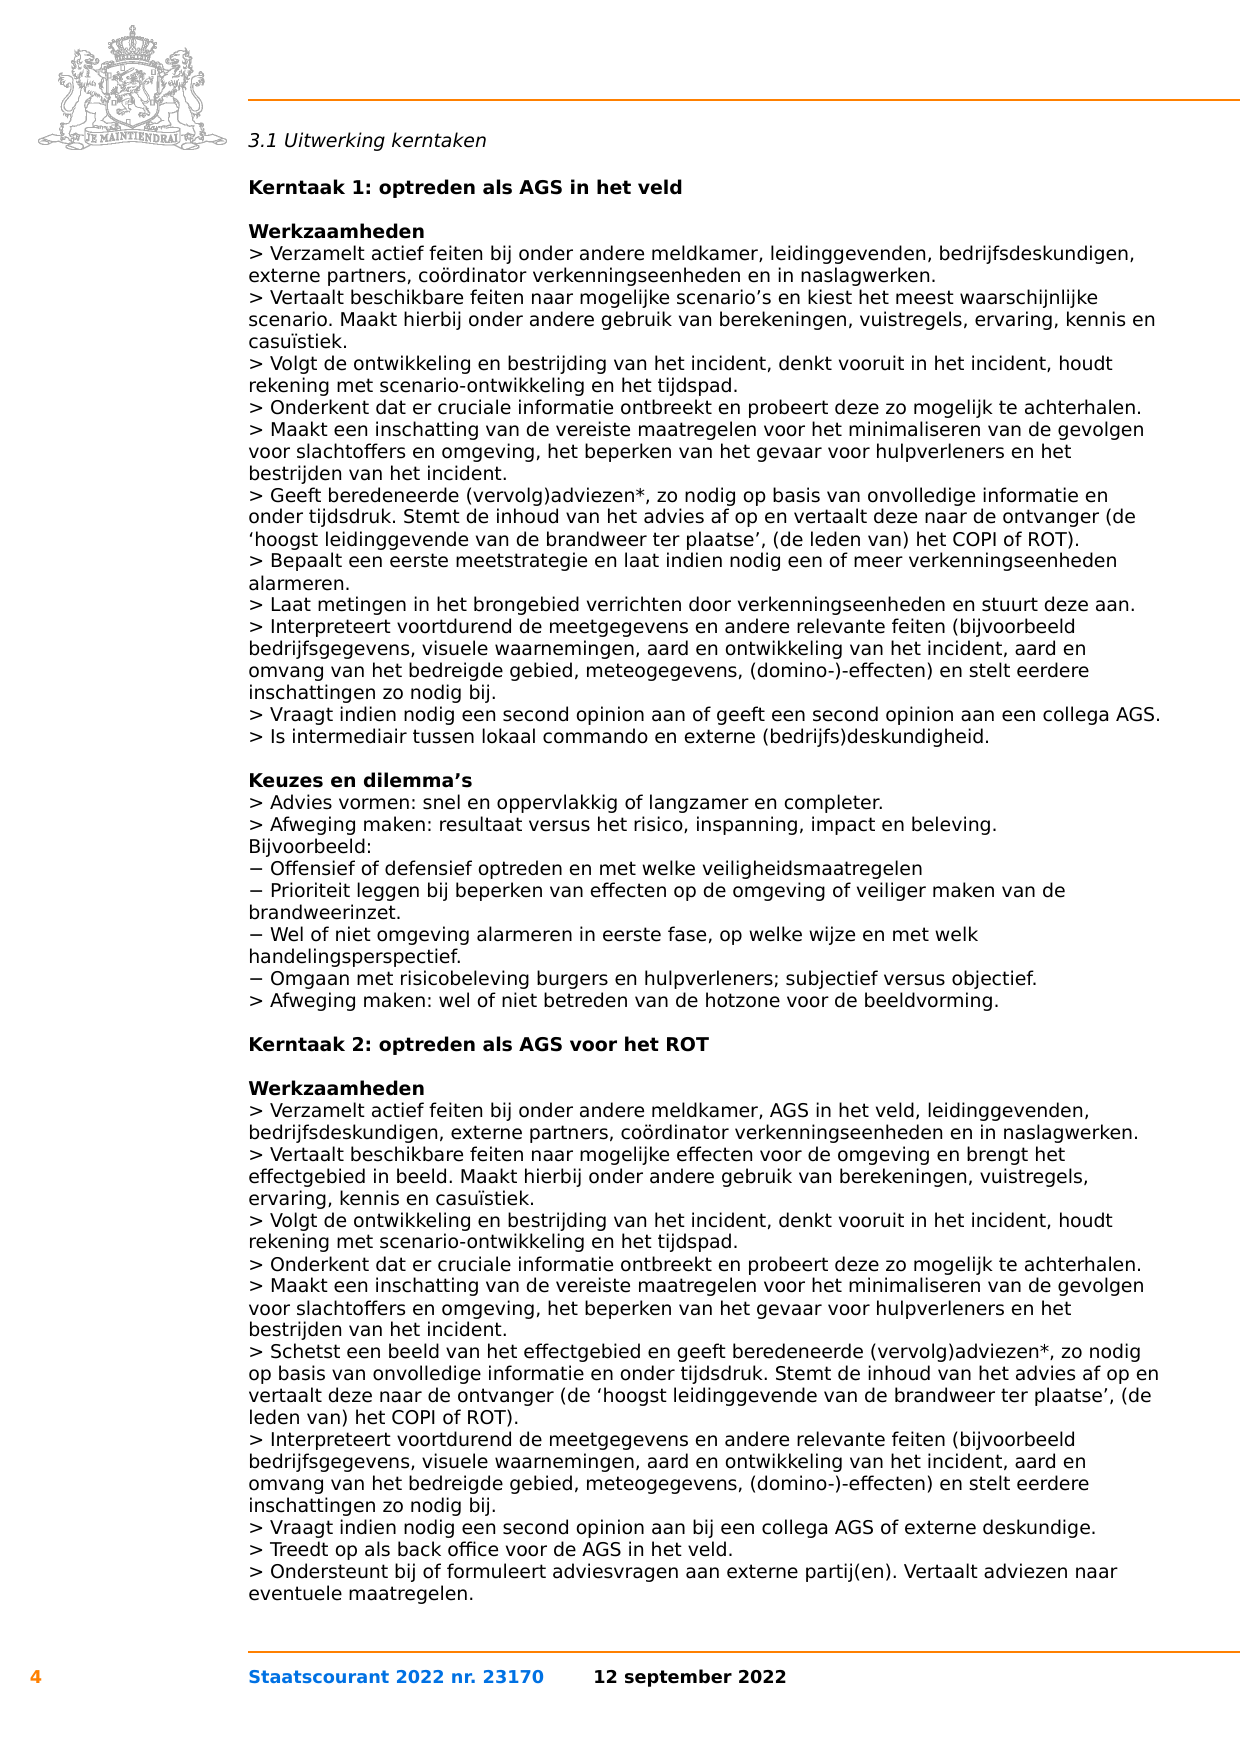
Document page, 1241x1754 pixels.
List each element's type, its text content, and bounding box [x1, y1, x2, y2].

subtitle Werkzaamheden [248, 221, 1163, 243]
text > Bepaalt een eerste meetstrategie en laat indien nodig een of meer verkenningseenheden alarmeren. [248, 550, 1163, 594]
subtitle Keuzes en dilemma’s [248, 770, 1163, 792]
text − Wel of niet omgeving alarmeren in eerste fase, op welke wijze en met welk handelingsperspectief. [248, 924, 1163, 968]
text > Volgt de ontwikkeling en bestrijding van het incident, denkt vooruit in het incident, houdt rekening met scenario-ontwikkeling en het tijdspad. [248, 1209, 1163, 1253]
text > Vertaalt beschikbare feiten naar mogelijke effecten voor de omgeving en brengt het effectgebied in beeld. Maakt hierbij onder andere gebruik van berekeningen, vuistregels, ervaring, kennis en casuïstiek. [248, 1143, 1163, 1209]
text − Omgaan met risicobeleving burgers en hulpverleners; subjectief versus objectief. [248, 968, 1163, 990]
picture [38, 25, 227, 150]
text > Onderkent dat er cruciale informatie ontbreekt en probeert deze zo mogelijk te achterhalen. [248, 1253, 1163, 1275]
subtitle Werkzaamheden [248, 1078, 1163, 1099]
text > Is intermediair tussen lokaal commando en externe (bedrijfs)deskundigheid. [248, 726, 1163, 748]
text Bijvoorbeeld: [248, 836, 1163, 858]
text > Interpreteert voortdurend de meetgegevens en andere relevante feiten (bijvoorbeeld bedrijfsgegevens, visuele waarnemingen, aard en ontwikkeling van het incident, aard en omvang van het bedreigde gebied, meteogegevens, (domino-)-effecten) en stelt eerdere inschattingen zo nodig bij. [248, 616, 1163, 704]
text > Verzamelt actief feiten bij onder andere meldkamer, leidinggevenden, bedrijfsdeskundigen, externe partners, coördinator verkenningseenheden en in naslagwerken. [248, 243, 1163, 287]
text > Vertaalt beschikbare feiten naar mogelijke scenario’s en kiest het meest waarschijnlijke scenario. Maakt hierbij onder andere gebruik van berekeningen, vuistregels, ervaring, kennis en casuïstiek. [248, 287, 1163, 353]
subtitle Kerntaak 1: optreden als AGS in het veld [248, 177, 1163, 199]
text − Offensief of defensief optreden en met welke veiligheidsmaatregelen [248, 858, 1163, 880]
subtitle Kerntaak 2: optreden als AGS voor het ROT [248, 1034, 1163, 1056]
text > Vraagt indien nodig een second opinion aan of geeft een second opinion aan een collega AGS. [248, 704, 1163, 726]
text > Afweging maken: resultaat versus het risico, inspanning, impact en beleving. [248, 814, 1163, 836]
text > Volgt de ontwikkeling en bestrijding van het incident, denkt vooruit in het incident, houdt rekening met scenario-ontwikkeling en het tijdspad. [248, 353, 1163, 397]
text > Verzamelt actief feiten bij onder andere meldkamer, AGS in het veld, leidinggevenden, bedrijfsdeskundigen, externe partners, coördinator verkenningseenheden en in naslagwerken. [248, 1099, 1163, 1143]
text > Advies vormen: snel en oppervlakkig of langzamer en completer. [248, 792, 1163, 814]
text > Geeft beredeneerde (vervolg)adviezen*, zo nodig op basis van onvolledige informatie en onder tijdsdruk. Stemt de inhoud van het advies af op en vertaalt deze naar de ontvanger (de ‘hoogst leidinggevende van de brandweer ter plaatse’, (de leden van) het COPI of ROT). [248, 484, 1163, 550]
text > Treedt op als back office voor de AGS in het veld. [248, 1539, 1163, 1561]
text > Afweging maken: wel of niet betreden van de hotzone voor de beeldvorming. [248, 990, 1163, 1012]
text > Maakt een inschatting van de vereiste maatregelen voor het minimaliseren van de gevolgen voor slachtoffers en omgeving, het beperken van het gevaar voor hulpverleners en het bestrijden van het incident. [248, 418, 1163, 484]
text > Laat metingen in het brongebied verrichten door verkenningseenheden en stuurt deze aan. [248, 594, 1163, 616]
text > Schetst een beeld van het effectgebied en geeft beredeneerde (vervolg)adviezen*, zo nodig op basis van onvolledige informatie en onder tijdsdruk. Stemt de inhoud van het advies af op en vertaalt deze naar de ontvanger (de ‘hoogst leidinggevende van de brandweer ter plaatse’, (de leden van) het COPI of ROT). [248, 1341, 1163, 1429]
text > Maakt een inschatting van de vereiste maatregelen voor het minimaliseren van de gevolgen voor slachtoffers en omgeving, het beperken van het gevaar voor hulpverleners en het bestrijden van het incident. [248, 1275, 1163, 1341]
text > Interpreteert voortdurend de meetgegevens en andere relevante feiten (bijvoorbeeld bedrijfsgegevens, visuele waarnemingen, aard en ontwikkeling van het incident, aard en omvang van het bedreigde gebied, meteogegevens, (domino-)-effecten) en stelt eerdere inschattingen zo nodig bij. [248, 1429, 1163, 1517]
subtitle 3.1 Uitwerking kerntaken [248, 130, 1163, 152]
text − Prioriteit leggen bij beperken van effecten op de omgeving of veiliger maken van de brandweerinzet. [248, 880, 1163, 924]
text > Ondersteunt bij of formuleert adviesvragen aan externe partij(en). Vertaalt adviezen naar eventuele maatregelen. [248, 1561, 1163, 1605]
text > Vraagt indien nodig een second opinion aan bij een collega AGS of externe deskundige. [248, 1517, 1163, 1539]
text > Onderkent dat er cruciale informatie ontbreekt en probeert deze zo mogelijk te achterhalen. [248, 397, 1163, 418]
